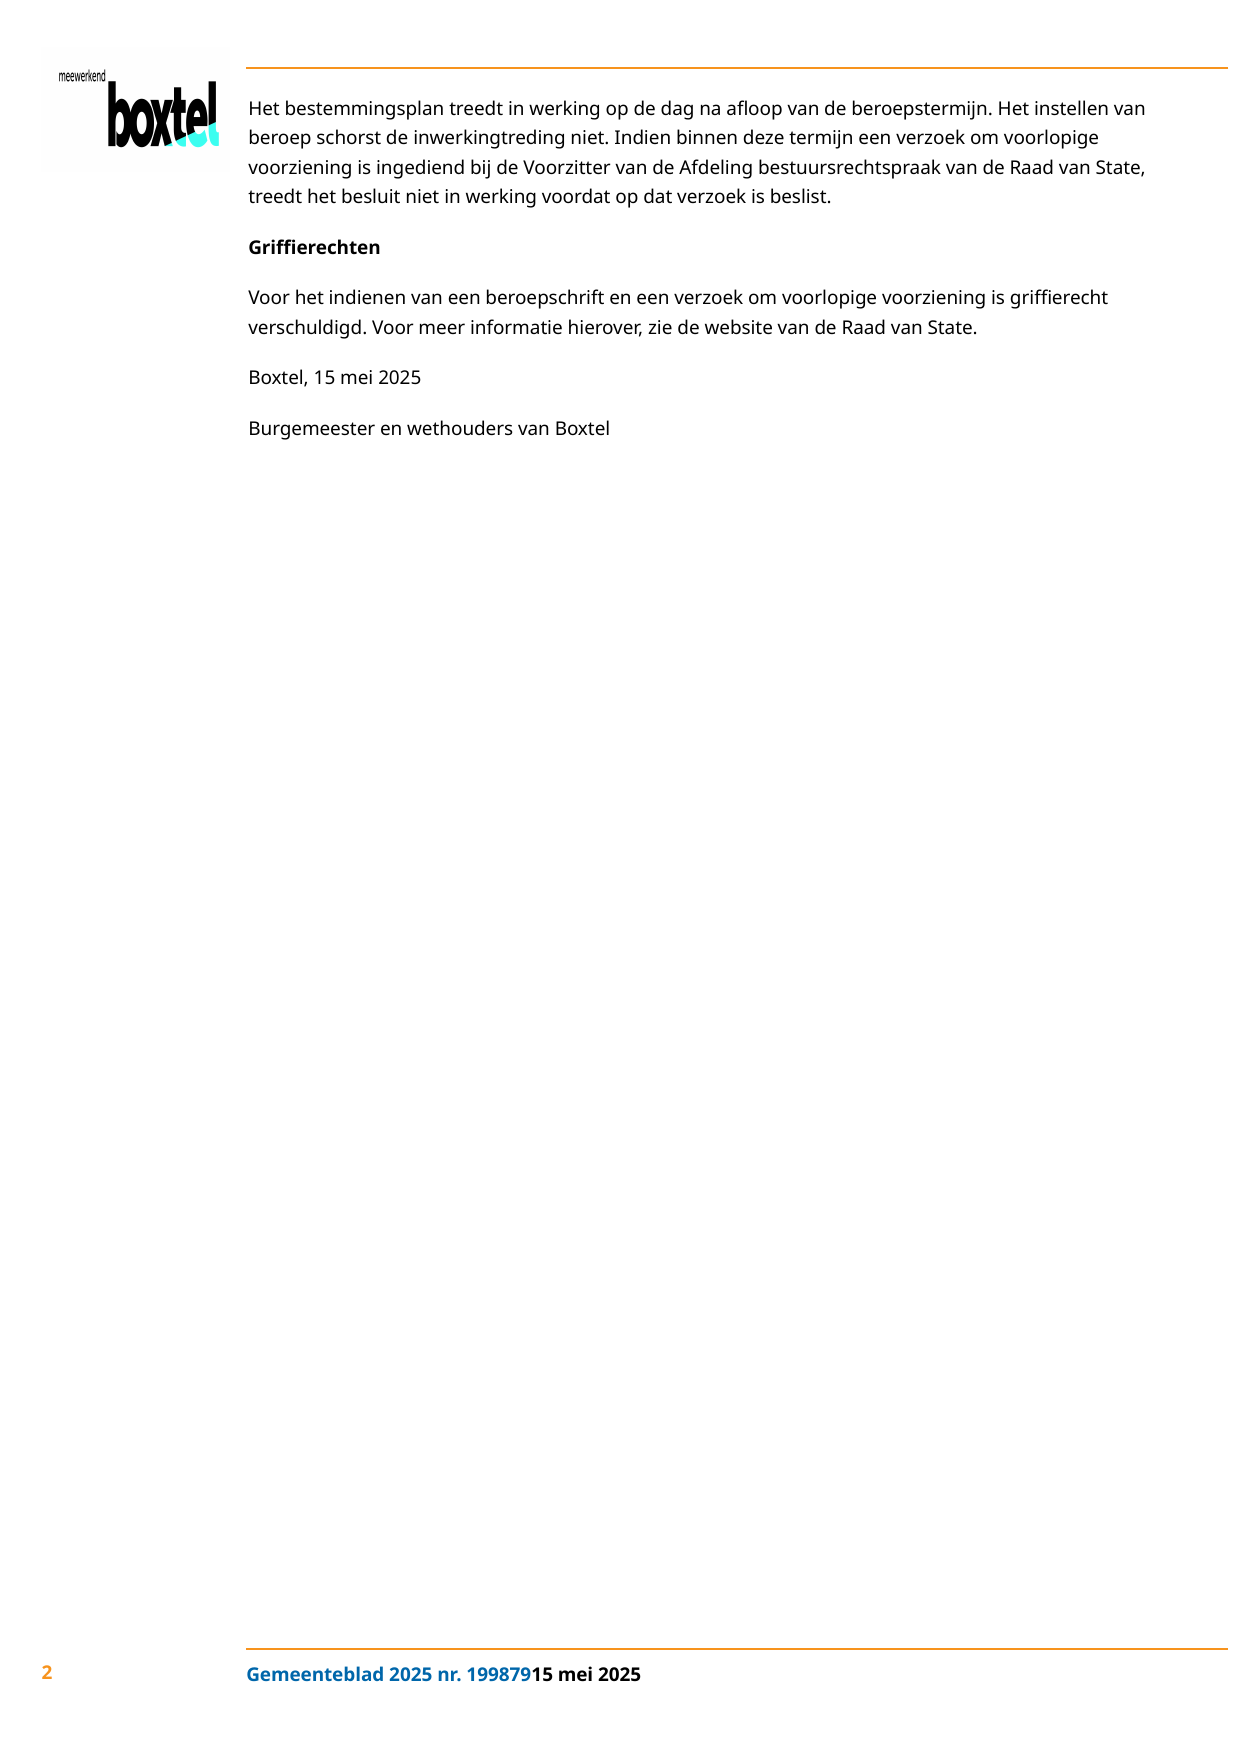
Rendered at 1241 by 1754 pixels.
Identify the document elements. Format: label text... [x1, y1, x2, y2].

picture [41, 47, 231, 172]
text Voor het indienen van een beroepschrift en een verzoek om voorlopige voorziening is griffierecht verschuldigd. Voor meer informatie hierover, zie de website van de Raad van State. [248, 284, 1152, 340]
text Griffierechten [248, 234, 1152, 260]
text Burgemeester en wethouders van Boxtel [248, 415, 1152, 441]
text Het bestemmingsplan treedt in werking op de dag na afloop van de beroepstermijn. Het instellen van beroep schorst de inwerkingtreding niet. Indien binnen deze termijn een verzoek om voorlopige voorziening is ingediend bij de Voorzitter van de Afdeling bestuursrechtspraak van de Raad van State, treedt het besluit niet in werking voordat op dat verzoek is beslist. [248, 95, 1152, 209]
text Boxtel, 15 mei 2025 [248, 364, 1152, 390]
